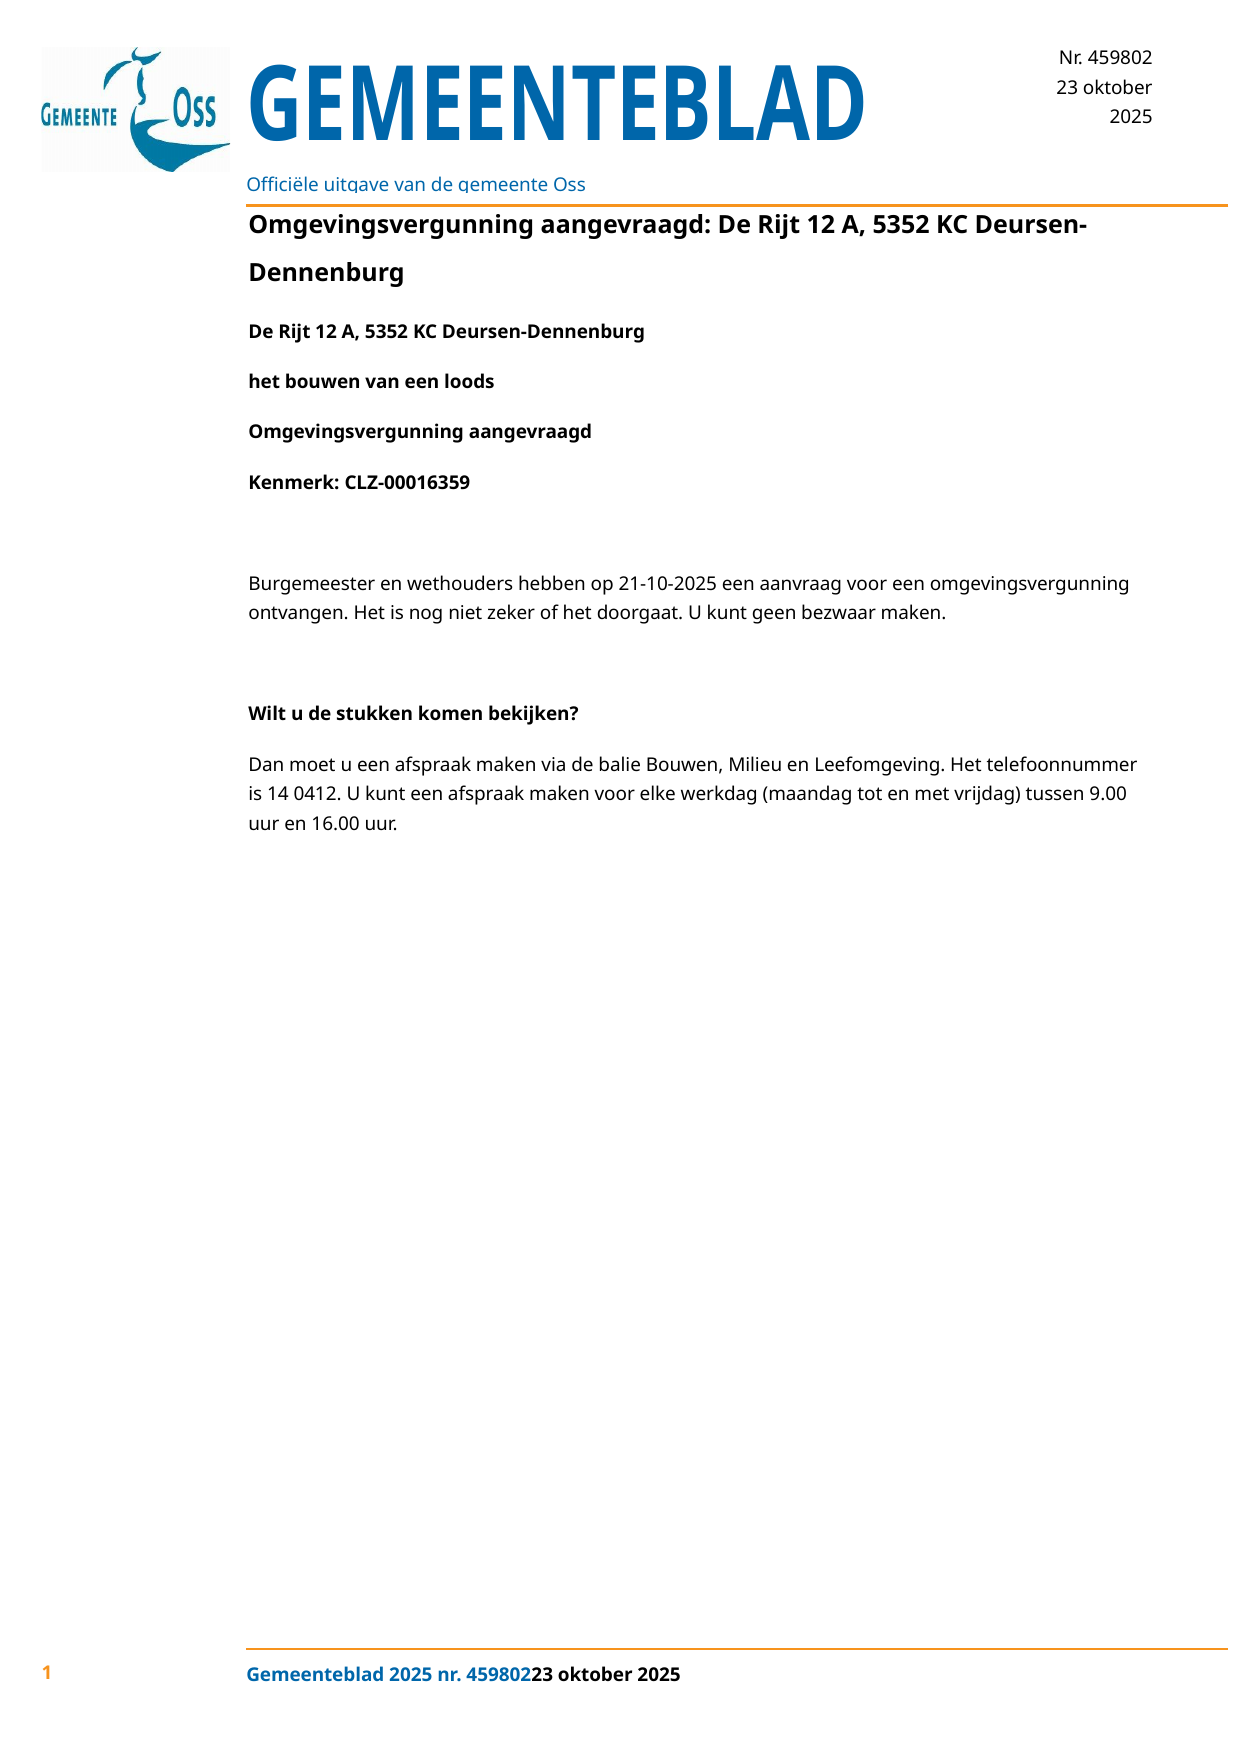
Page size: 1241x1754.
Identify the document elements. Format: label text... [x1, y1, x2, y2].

text Burgemeester en wethouders hebben op 21-10-2025 een aanvraag voor een omgevingsvergunning ontvangen. Het is nog niet zeker of het doorgaat. U kunt geen bezwaar maken. [248, 570, 1152, 625]
text Kenmerk: CLZ-00016359 [248, 469, 1152, 495]
text Dan moet u een afspraak maken via de balie Bouwen, Milieu en Leefomgeving. Het telefoonnummer is 14 0412. U kunt een afspraak maken voor elke werkdag (maandag tot en met vrijdag) tussen 9.00 uur en 16.00 uur. [248, 751, 1152, 836]
text het bouwen van een loods [248, 368, 1152, 394]
text Omgevingsvergunning aangevraagd: De Rijt 12 A, 5352 KC Deursen-Dennenburg [248, 207, 1152, 288]
text Omgevingsvergunning aangevraagd [248, 419, 1152, 444]
text Wilt u de stukken komen bekijken? [248, 700, 1152, 726]
text De Rijt 12 A, 5352 KC Deursen-Dennenburg [248, 318, 1152, 344]
picture [41, 47, 231, 172]
